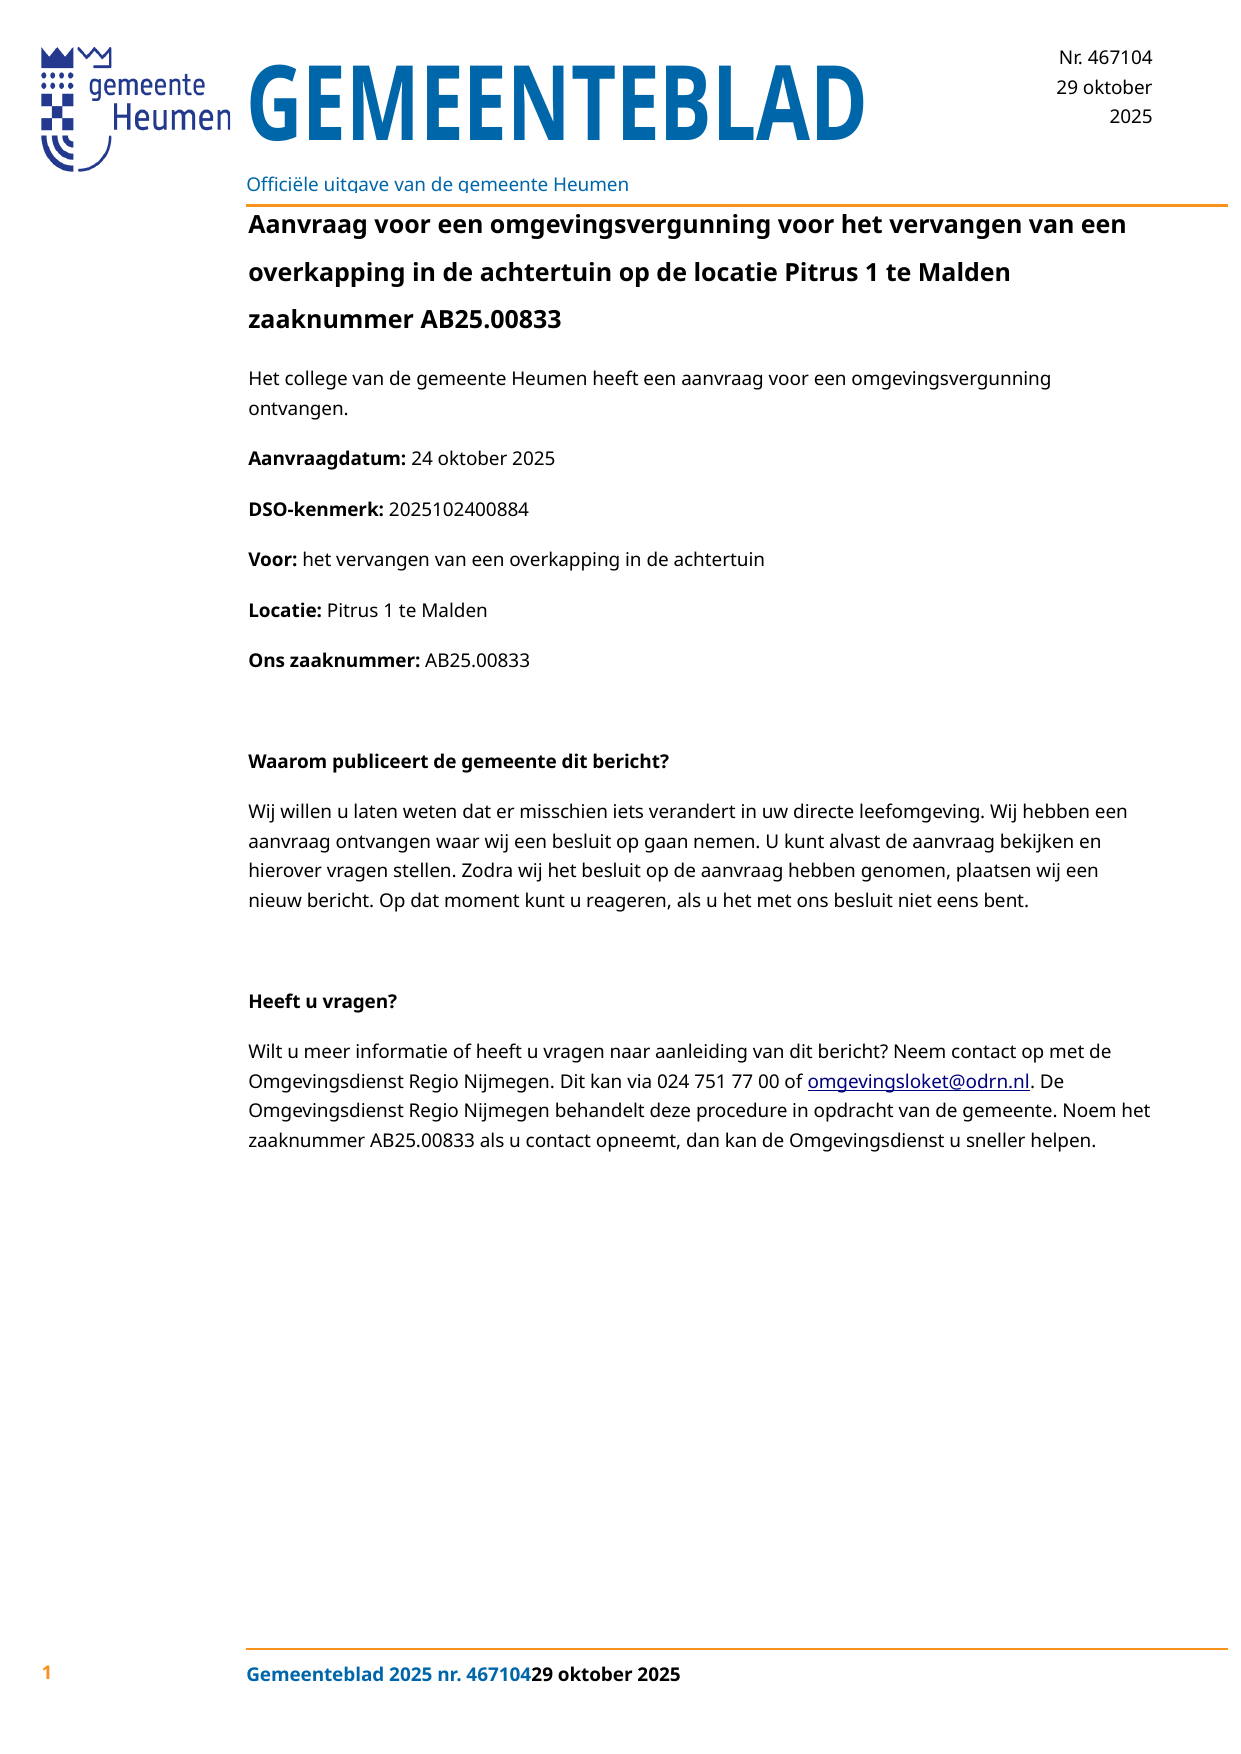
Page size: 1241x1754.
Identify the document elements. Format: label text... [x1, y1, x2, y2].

text Aanvraag voor een omgevingsvergunning voor het vervangen van een overkapping in de achtertuin op de locatie Pitrus 1 te Malden zaaknummer AB25.00833 [248, 207, 1152, 336]
text Heeft u vragen? [248, 988, 1152, 1014]
text Aanvraagdatum: 24 oktober 2025 [248, 446, 1152, 471]
text Locatie: Pitrus 1 te Malden [248, 597, 1152, 622]
text Waarom publiceert de gemeente dit bericht? [248, 748, 1152, 774]
text Ons zaaknummer: AB25.00833 [248, 647, 1152, 673]
text Wij willen u laten weten dat er misschien iets verandert in uw directe leefomgeving. Wij hebben een aanvraag ontvangen waar wij een besluit op gaan nemen. U kunt alvast de aanvraag bekijken en hierover vragen stellen. Zodra wij het besluit op de aanvraag hebben genomen, plaatsen wij een nieuw bericht. Op dat moment kunt u reageren, als u het met ons besluit niet eens bent. [248, 798, 1152, 913]
picture [41, 47, 231, 172]
text DSO-kenmerk: 2025102400884 [248, 496, 1152, 522]
text Voor: het vervangen van een overkapping in de achtertuin [248, 546, 1152, 572]
text Wilt u meer informatie of heeft u vragen naar aanleiding van dit bericht? Neem contact op met de Omgevingsdienst Regio Nijmegen. Dit kan via 024 751 77 00 of omgevingsloket@odrn.nl. De Omgevingsdienst Regio Nijmegen behandelt deze procedure in opdracht van de gemeente. Noem het zaaknummer AB25.00833 als u contact opneemt, dan kan de Omgevingsdienst u sneller helpen. [248, 1038, 1152, 1153]
text Het college van de gemeente Heumen heeft een aanvraag voor een omgevingsvergunning ontvangen. [248, 366, 1152, 421]
